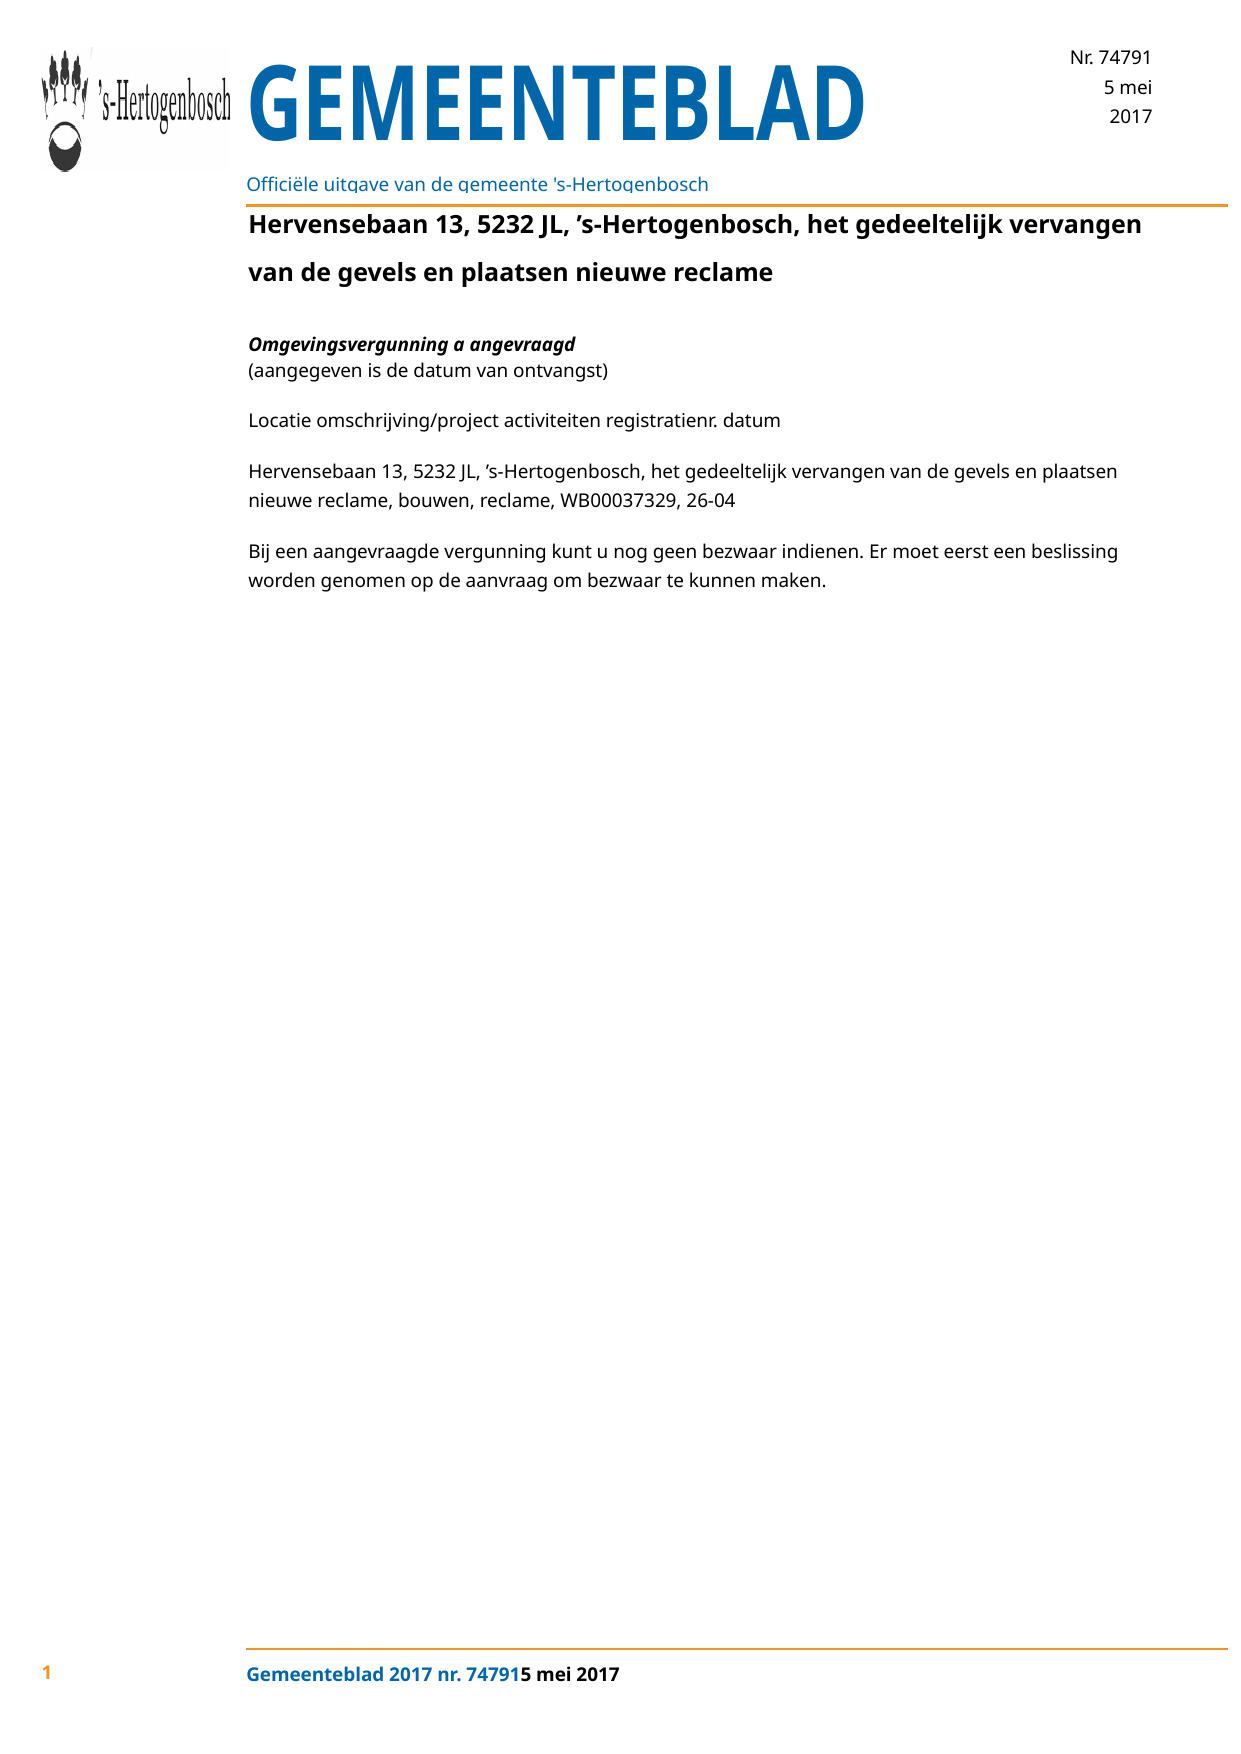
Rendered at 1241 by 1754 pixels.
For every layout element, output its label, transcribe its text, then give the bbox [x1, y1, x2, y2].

text Locatie omschrijving/project activiteiten registratienr. datum [248, 408, 1152, 433]
text Omgevingsvergunning a angevraagd [248, 331, 1152, 357]
text Bij een aangevraagde vergunning kunt u nog geen bezwaar indienen. Er moet eerst een beslissing worden genomen op de aanvraag om bezwaar te kunnen maken. [248, 538, 1152, 593]
text Hervensebaan 13, 5232 JL, ’s-Hertogenbosch, het gedeeltelijk vervangen van de gevels en plaatsen nieuwe reclame [248, 207, 1152, 288]
text Hervensebaan 13, 5232 JL, ’s-Hertogenbosch, het gedeeltelijk vervangen van de gevels en plaatsen nieuwe reclame, bouwen, reclame, WB00037329, 26-04 [248, 458, 1152, 513]
text (aangegeven is de datum van ontvangst) [248, 357, 1152, 383]
picture [41, 47, 231, 172]
